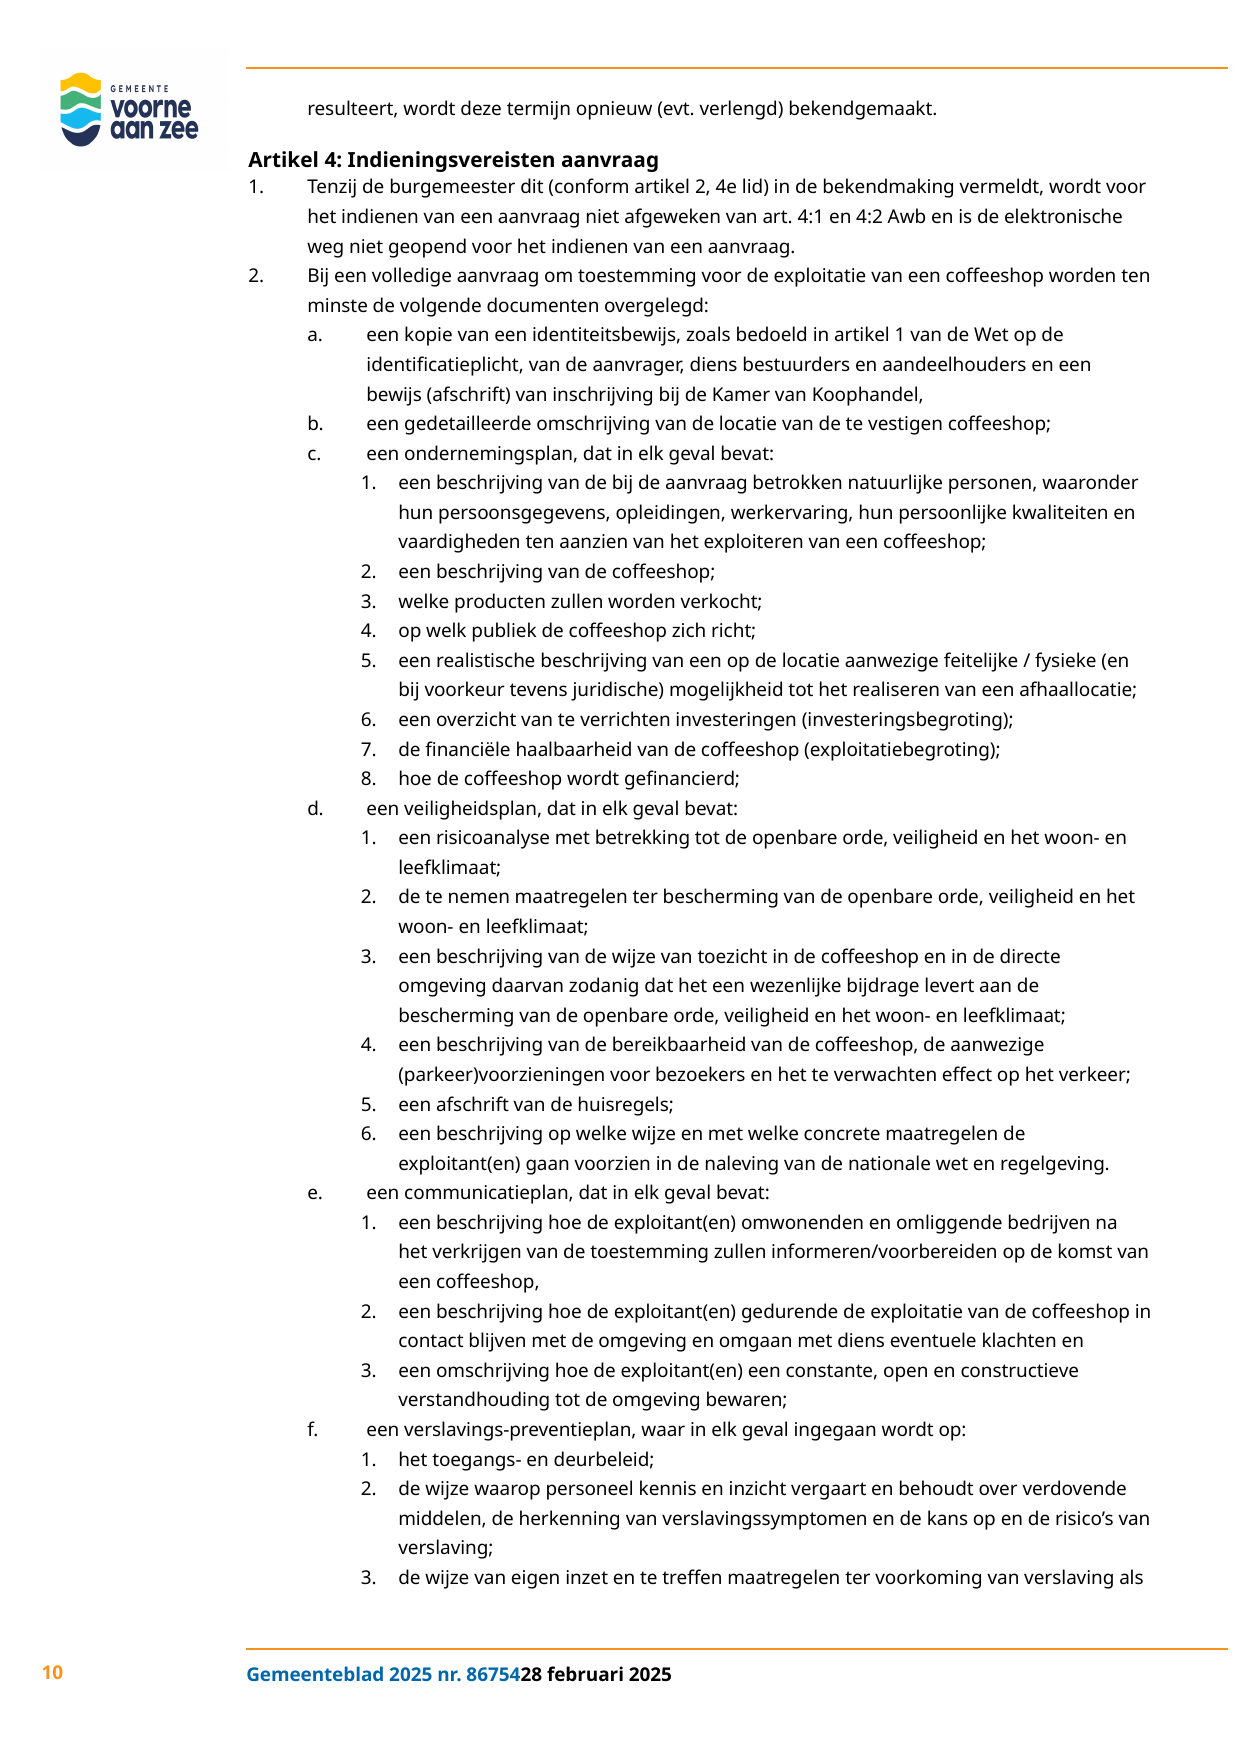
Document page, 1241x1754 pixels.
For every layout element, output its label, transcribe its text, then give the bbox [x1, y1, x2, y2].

list een risicoanalyse met betrekking tot de openbare orde, veiligheid en het woon- en leefklimaat; [361, 824, 1152, 880]
list een beschrijving van de wijze van toezicht in de coffeeshop en in de directe omgeving daarvan zodanig dat het een wezenlijke bijdrage levert aan de bescherming van de openbare orde, veiligheid en het woon- en leefklimaat; [361, 943, 1152, 1028]
list hoe de coffeeshop wordt gefinancierd; [361, 765, 1152, 791]
picture [41, 47, 231, 172]
list een overzicht van te verrichten investeringen (investeringsbegroting); [361, 706, 1152, 732]
list welke producten zullen worden verkocht; [361, 588, 1152, 613]
list een beschrijving hoe de exploitant(en) gedurende de exploitatie van de coffeeshop in contact blijven met de omgeving en omgaan met diens eventuele klachten en [361, 1298, 1152, 1353]
list de te nemen maatregelen ter bescherming van de openbare orde, veiligheid en het woon- en leefklimaat; [361, 884, 1152, 939]
list een beschrijving van de coffeeshop; [361, 558, 1152, 584]
list een beschrijving van de bij de aanvraag betrokken natuurlijke personen, waaronder hun persoonsgegevens, opleidingen, werkervaring, hun persoonlijke kwaliteiten en vaardigheden ten aanzien van het exploiteren van een coffeeshop; [361, 469, 1152, 554]
list Bij een volledige aanvraag om toestemming voor de exploitatie van een coffeeshop worden ten minste de volgende documenten overgelegd: [248, 262, 1152, 318]
list een verslavings-preventieplan, waar in elk geval ingegaan wordt op: [307, 1416, 1152, 1442]
list een afschrift van de huisregels; [361, 1091, 1152, 1116]
text Artikel 4: Indieningsvereisten aanvraag [248, 145, 1152, 174]
list Tenzij de burgemeester dit (conform artikel 2, 4e lid) in de bekendmaking vermeldt, wordt voor het indienen van een aanvraag niet afgeweken van art. 4:1 en 4:2 Awb en is de elektronische weg niet geopend voor het indienen van een aanvraag. [248, 174, 1152, 258]
list resulteert, wordt deze termijn opnieuw (evt. verlengd) bekendgemaakt. [248, 95, 1152, 121]
list de wijze van eigen inzet en te treffen maatregelen ter voorkoming van verslaving als [361, 1564, 1152, 1590]
list een ondernemingsplan, dat in elk geval bevat: [307, 440, 1152, 466]
list een kopie van een identiteitsbewijs, zoals bedoeld in artikel 1 van de Wet op de identificatieplicht, van de aanvrager, diens bestuurders en aandeelhouders en een bewijs (afschrift) van inschrijving bij de Kamer van Koophandel, [307, 322, 1152, 406]
list een beschrijving van de bereikbaarheid van de coffeeshop, de aanwezige (parkeer)voorzieningen voor bezoekers en het te verwachten effect op het verkeer; [361, 1032, 1152, 1087]
list een beschrijving hoe de exploitant(en) omwonenden en omliggende bedrijven na het verkrijgen van de toestemming zullen informeren/voorbereiden op de komst van een coffeeshop, [361, 1209, 1152, 1294]
list een veiligheidsplan, dat in elk geval bevat: [307, 795, 1152, 821]
list een omschrijving hoe de exploitant(en) een constante, open en constructieve verstandhouding tot de omgeving bewaren; [361, 1357, 1152, 1412]
list een gedetailleerde omschrijving van de locatie van de te vestigen coffeeshop; [307, 410, 1152, 436]
list het toegangs- en deurbeleid; [361, 1446, 1152, 1471]
list de wijze waarop personeel kennis en inzicht vergaart en behoudt over verdovende middelen, de herkenning van verslavingssymptomen en de kans op en de risico’s van verslaving; [361, 1475, 1152, 1560]
list een realistische beschrijving van een op de locatie aanwezige feitelijke / fysieke (en bij voorkeur tevens juridische) mogelijkheid tot het realiseren van een afhaallocatie; [361, 647, 1152, 702]
list de financiële haalbaarheid van de coffeeshop (exploitatiebegroting); [361, 736, 1152, 761]
list een beschrijving op welke wijze en met welke concrete maatregelen de exploitant(en) gaan voorzien in de naleving van de nationale wet en regelgeving. [361, 1120, 1152, 1176]
list een communicatieplan, dat in elk geval bevat: [307, 1179, 1152, 1205]
list op welk publiek de coffeeshop zich richt; [361, 617, 1152, 643]
